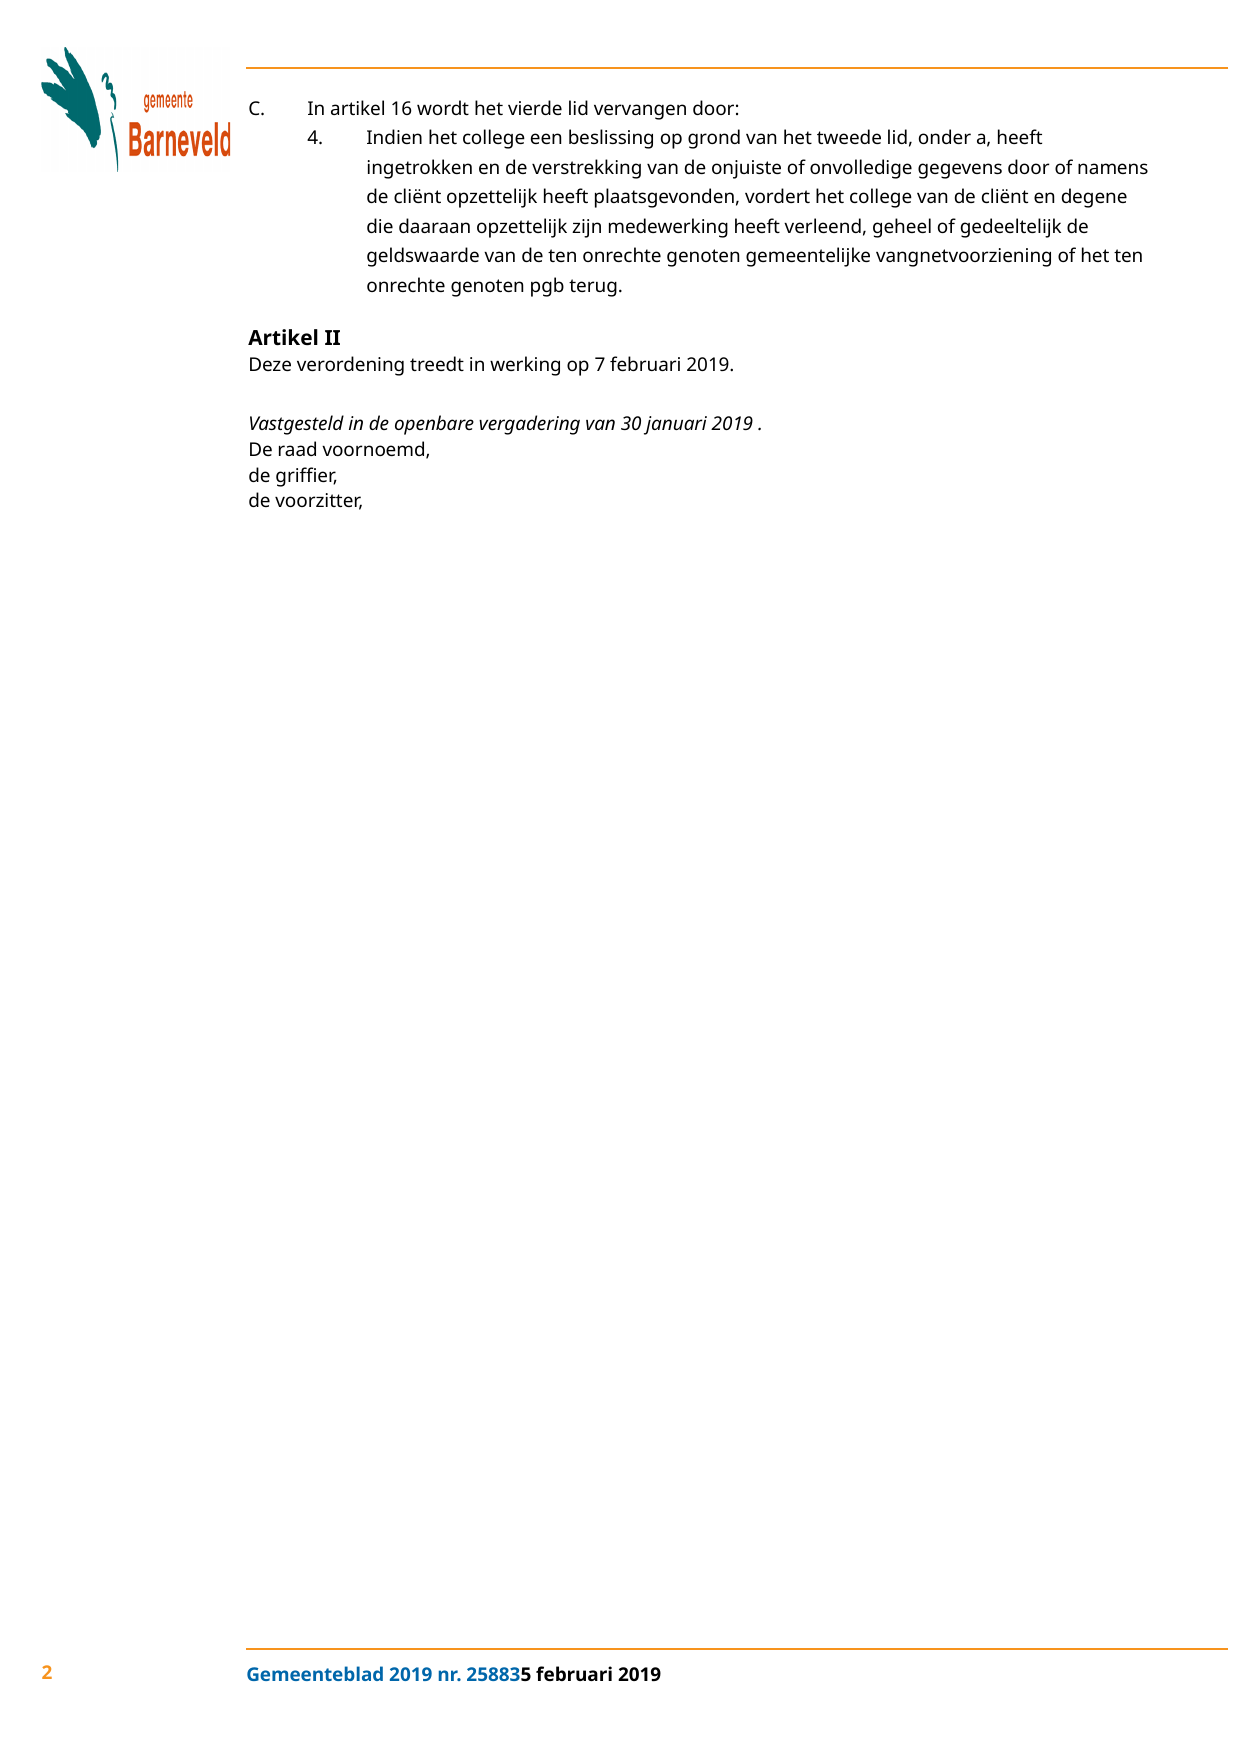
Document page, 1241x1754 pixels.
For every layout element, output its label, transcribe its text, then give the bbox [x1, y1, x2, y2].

picture [41, 47, 231, 172]
list In artikel 16 wordt het vierde lid vervangen door: [248, 95, 1152, 121]
text De raad voornoemd, [248, 436, 1152, 462]
list Indien het college een beslissing op grond van het tweede lid, onder a, heeft ingetrokken en de verstrekking van de onjuiste of onvolledige gegevens door of namens de cliënt opzettelijk heeft plaatsgevonden, vordert het college van de cliënt en degene die daaraan opzettelijk zijn medewerking heeft verleend, geheel of gedeeltelijk de geldswaarde van de ten onrechte genoten gemeentelijke vangnetvoorziening of het ten onrechte genoten pgb terug. [307, 124, 1152, 298]
text Artikel II [248, 323, 1152, 351]
text Vastgesteld in de openbare vergadering van 30 januari 2019 . [248, 410, 1152, 436]
text de voorzitter, [248, 487, 1152, 513]
text Deze verordening treedt in werking op 7 februari 2019. [248, 351, 1152, 377]
text de griffier, [248, 462, 1152, 487]
